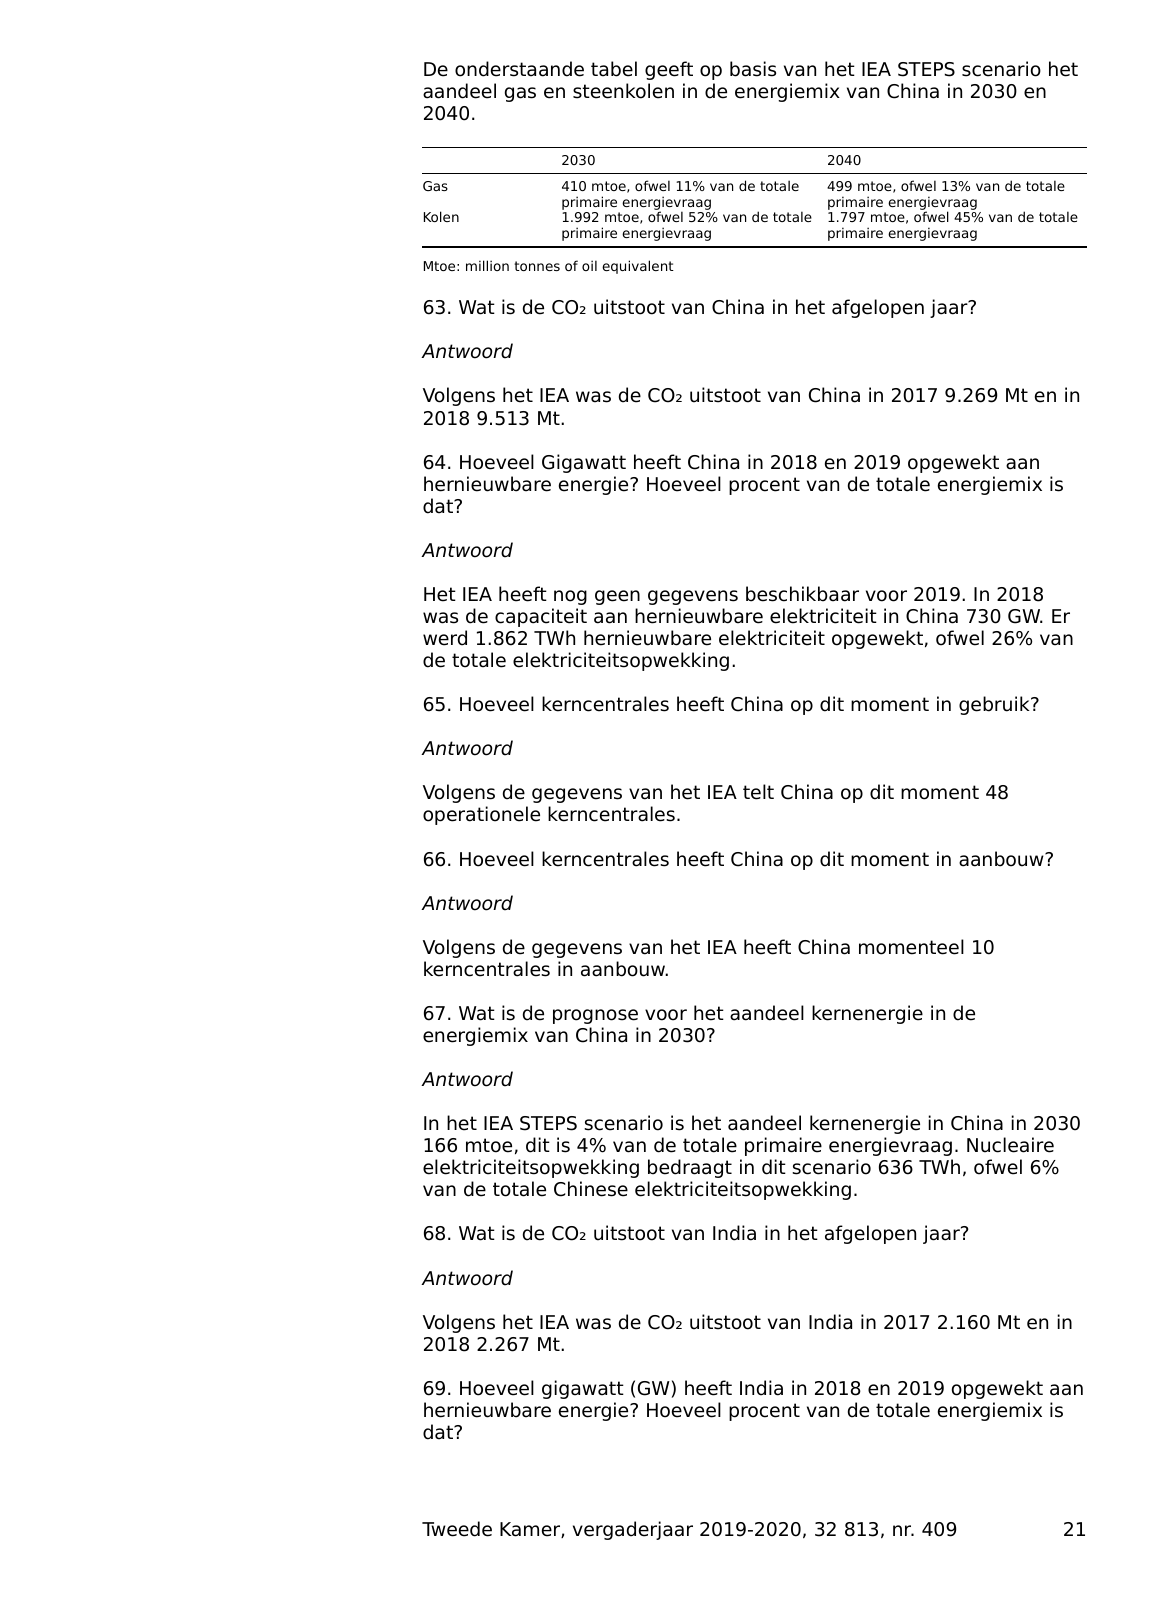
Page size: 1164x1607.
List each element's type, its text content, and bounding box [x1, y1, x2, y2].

text De onderstaande tabel geeft op basis van het IEA STEPS scenario het aandeel gas en steenkolen in de energiemix van China in 2030 en 2040. [422, 59, 1087, 125]
text Volgens de gegevens van het IEA telt China op dit moment 48 operationele kerncentrales. [422, 782, 1087, 826]
text 69. Hoeveel gigawatt (GW) heeft India in 2018 en 2019 opgewekt aan hernieuwbare energie? Hoeveel procent van de totale energiemix is dat? [422, 1378, 1087, 1444]
text 67. Wat is de prognose voor het aandeel kernenergie in de energiemix van China in 2030? [422, 1003, 1087, 1047]
table_cell Mtoe: million tonnes of oil equivalent [422, 248, 1087, 275]
subtitle Antwoord [422, 341, 1087, 363]
subtitle Antwoord [422, 1069, 1087, 1091]
subtitle Antwoord [422, 893, 1087, 914]
text 63. Wat is de CO₂ uitstoot van China in het afgelopen jaar? [422, 297, 1087, 319]
table_header [422, 148, 555, 173]
table_cell 1.797 mtoe, ofwel 45% van de totale primaire energievraag [821, 210, 1087, 246]
text Het IEA heeft nog geen gegevens beschikbaar voor 2019. In 2018 was de capaciteit aan hernieuwbare elektriciteit in China 730 GW. Er werd 1.862 TWh hernieuwbare elektriciteit opgewekt, ofwel 26% van de totale elektriciteitsopwekking. [422, 584, 1087, 672]
table_cell 410 mtoe, ofwel 11% van de totale primaire energievraag [555, 174, 821, 210]
text Volgens het IEA was de CO₂ uitstoot van China in 2017 9.269 Mt en in 2018 9.513 Mt. [422, 385, 1087, 429]
table_cell Kolen [422, 210, 555, 246]
table_cell 1.992 mtoe, ofwel 52% van de totale primaire energievraag [555, 210, 821, 246]
text 64. Hoeveel Gigawatt heeft China in 2018 en 2019 opgewekt aan hernieuwbare energie? Hoeveel procent van de totale energiemix is dat? [422, 452, 1087, 517]
text In het IEA STEPS scenario is het aandeel kernenergie in China in 2030 166 mtoe, dit is 4% van de totale primaire energievraag. Nucleaire elektriciteitsopwekking bedraagt in dit scenario 636 TWh, ofwel 6% van de totale Chinese elektriciteitsopwekking. [422, 1113, 1087, 1201]
text 66. Hoeveel kerncentrales heeft China op dit moment in aanbouw? [422, 848, 1087, 870]
text Volgens de gegevens van het IEA heeft China momenteel 10 kerncentrales in aanbouw. [422, 937, 1087, 981]
subtitle Antwoord [422, 540, 1087, 562]
text 65. Hoeveel kerncentrales heeft China op dit moment in gebruik? [422, 694, 1087, 716]
subtitle Antwoord [422, 1267, 1087, 1289]
text 68. Wat is de CO₂ uitstoot van India in het afgelopen jaar? [422, 1223, 1087, 1245]
table_cell 499 mtoe, ofwel 13% van de totale primaire energievraag [821, 174, 1087, 210]
subtitle Antwoord [422, 738, 1087, 760]
table_cell Gas [422, 174, 555, 210]
table_header 2040 [821, 148, 1087, 173]
text Volgens het IEA was de CO₂ uitstoot van India in 2017 2.160 Mt en in 2018 2.267 Mt. [422, 1312, 1087, 1356]
table_header 2030 [555, 148, 821, 173]
